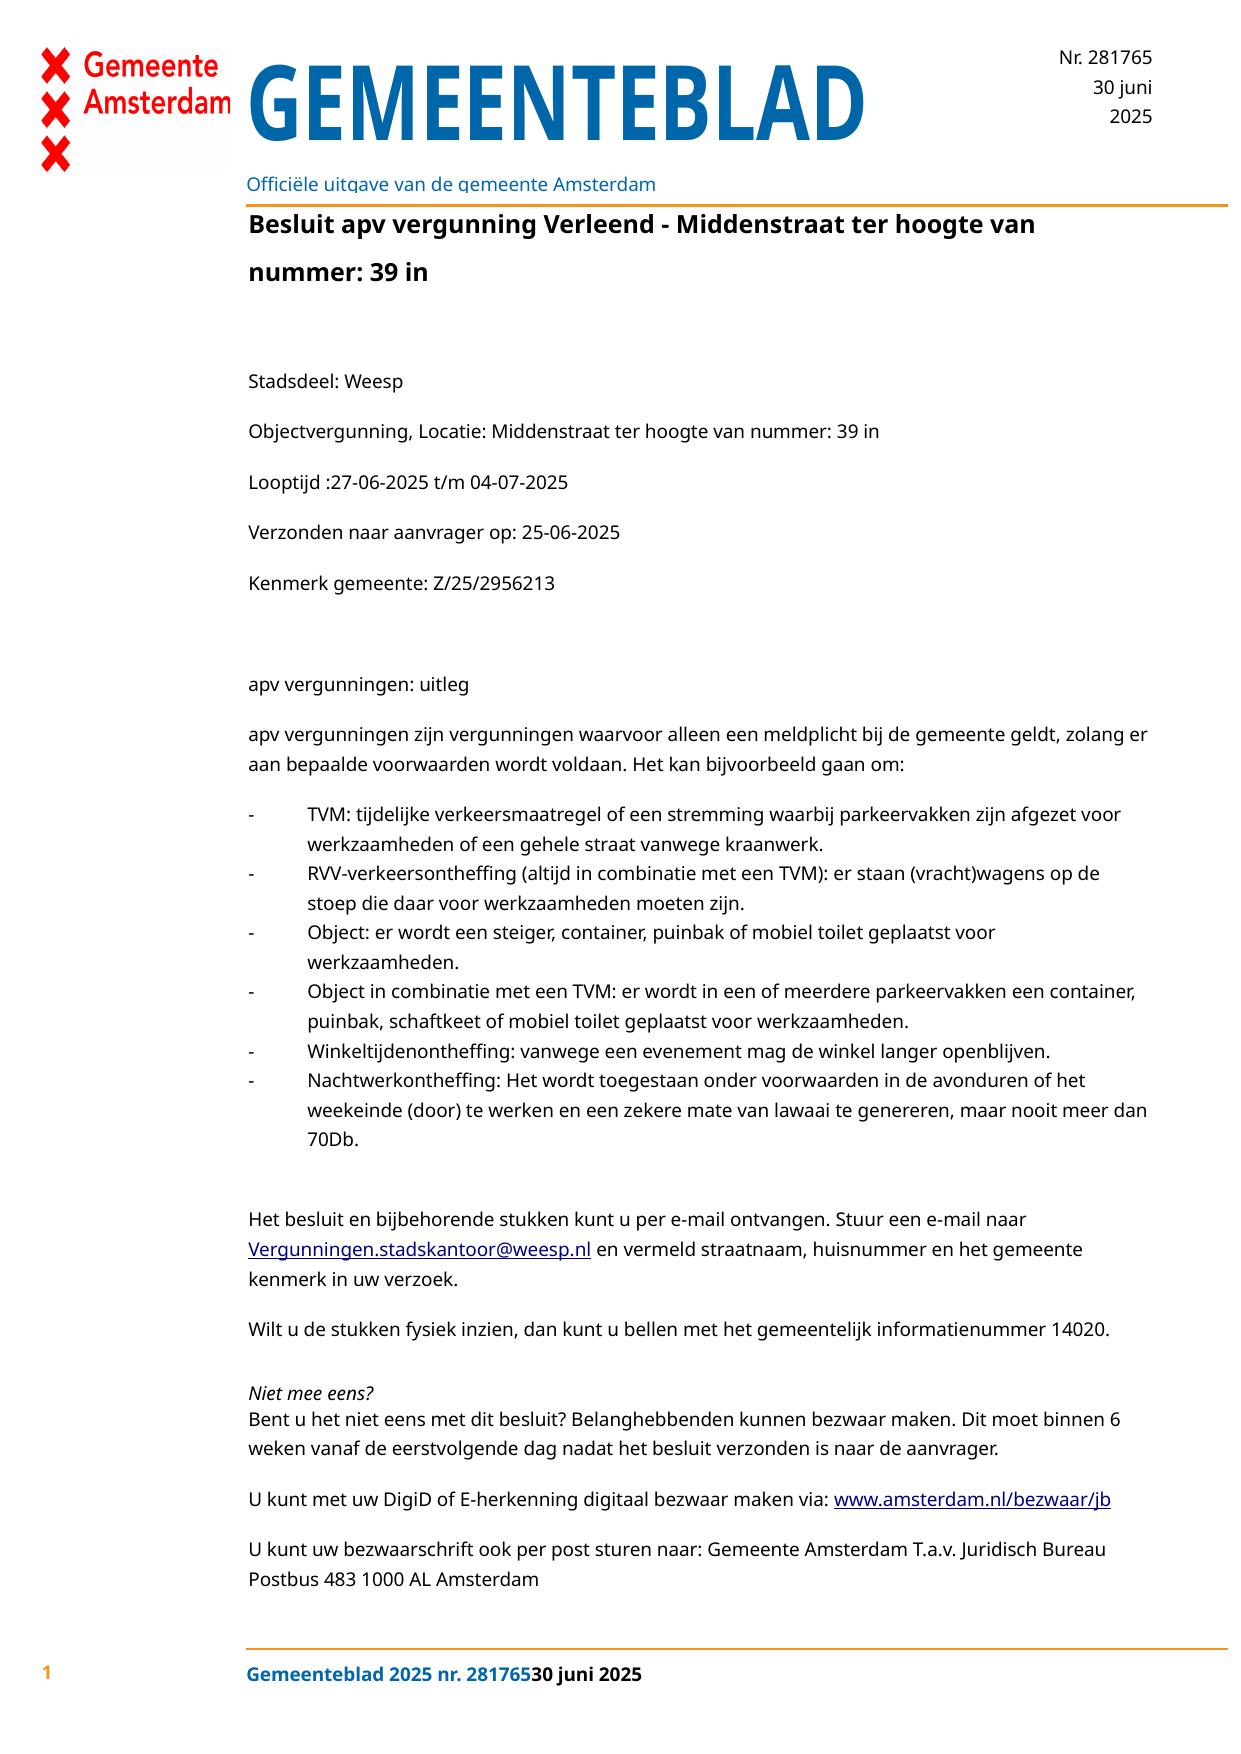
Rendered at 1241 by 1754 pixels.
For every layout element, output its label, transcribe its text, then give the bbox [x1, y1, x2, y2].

text Looptijd :27-06-2025 t/m 04-07-2025 [248, 469, 1152, 495]
text Kenmerk gemeente: Z/25/2956213 [248, 570, 1152, 596]
text Stadsdeel: Weesp [248, 368, 1152, 394]
text apv vergunningen zijn vergunningen waarvoor alleen een meldplicht bij de gemeente geldt, zolang er aan bepaalde voorwaarden wordt voldaan. Het kan bijvoorbeeld gaan om: [248, 721, 1152, 777]
text Besluit apv vergunning Verleend - Middenstraat ter hoogte van nummer: 39 in [248, 207, 1152, 288]
text Objectvergunning, Locatie: Middenstraat ter hoogte van nummer: 39 in [248, 419, 1152, 444]
list Object in combinatie met een TVM: er wordt in een of meerdere parkeervakken een container, puinbak, schaftkeet of mobiel toilet geplaatst voor werkzaamheden. [248, 979, 1152, 1034]
list Nachtwerkontheffing: Het wordt toegestaan onder voorwaarden in de avonduren of het weekeinde (door) te werken en een zekere mate van lawaai te genereren, maar nooit meer dan 70Db. [248, 1067, 1152, 1152]
text U kunt met uw DigiD of E-herkenning digitaal bezwaar maken via: www.amsterdam.nl/bezwaar/jb [248, 1486, 1152, 1512]
text Wilt u de stukken fysiek inzien, dan kunt u bellen met het gemeentelijk informatienummer 14020. [248, 1316, 1152, 1342]
list TVM: tijdelijke verkeersmaatregel of een stremming waarbij parkeervakken zijn afgezet voor werkzaamheden of een gehele straat vanwege kraanwerk. [248, 801, 1152, 857]
picture [41, 47, 231, 172]
text Bent u het niet eens met dit besluit? Belanghebbenden kunnen bezwaar maken. Dit moet binnen 6 weken vanaf de eerstvolgende dag nadat het besluit verzonden is naar de aanvrager. [248, 1406, 1152, 1461]
text U kunt uw bezwaarschrift ook per post sturen naar: Gemeente Amsterdam T.a.v. Juridisch Bureau Postbus 483 1000 AL Amsterdam [248, 1536, 1152, 1592]
text apv vergunningen: uitleg [248, 671, 1152, 697]
text Verzonden naar aanvrager op: 25-06-2025 [248, 519, 1152, 545]
text Niet mee eens? [248, 1380, 1152, 1406]
list Winkeltijdenontheffing: vanwege een evenement mag de winkel langer openblijven. [248, 1038, 1152, 1064]
list RVV-verkeersontheffing (altijd in combinatie met een TVM): er staan (vracht)wagens op de stoep die daar voor werkzaamheden moeten zijn. [248, 860, 1152, 916]
list Object: er wordt een steiger, container, puinbak of mobiel toilet geplaatst voor werkzaamheden. [248, 919, 1152, 975]
text Het besluit en bijbehorende stukken kunt u per e-mail ontvangen. Stuur een e-mail naar Vergunningen.stadskantoor@weesp.nl en vermeld straatnaam, huisnummer en het gemeente kenmerk in uw verzoek. [248, 1207, 1152, 1292]
